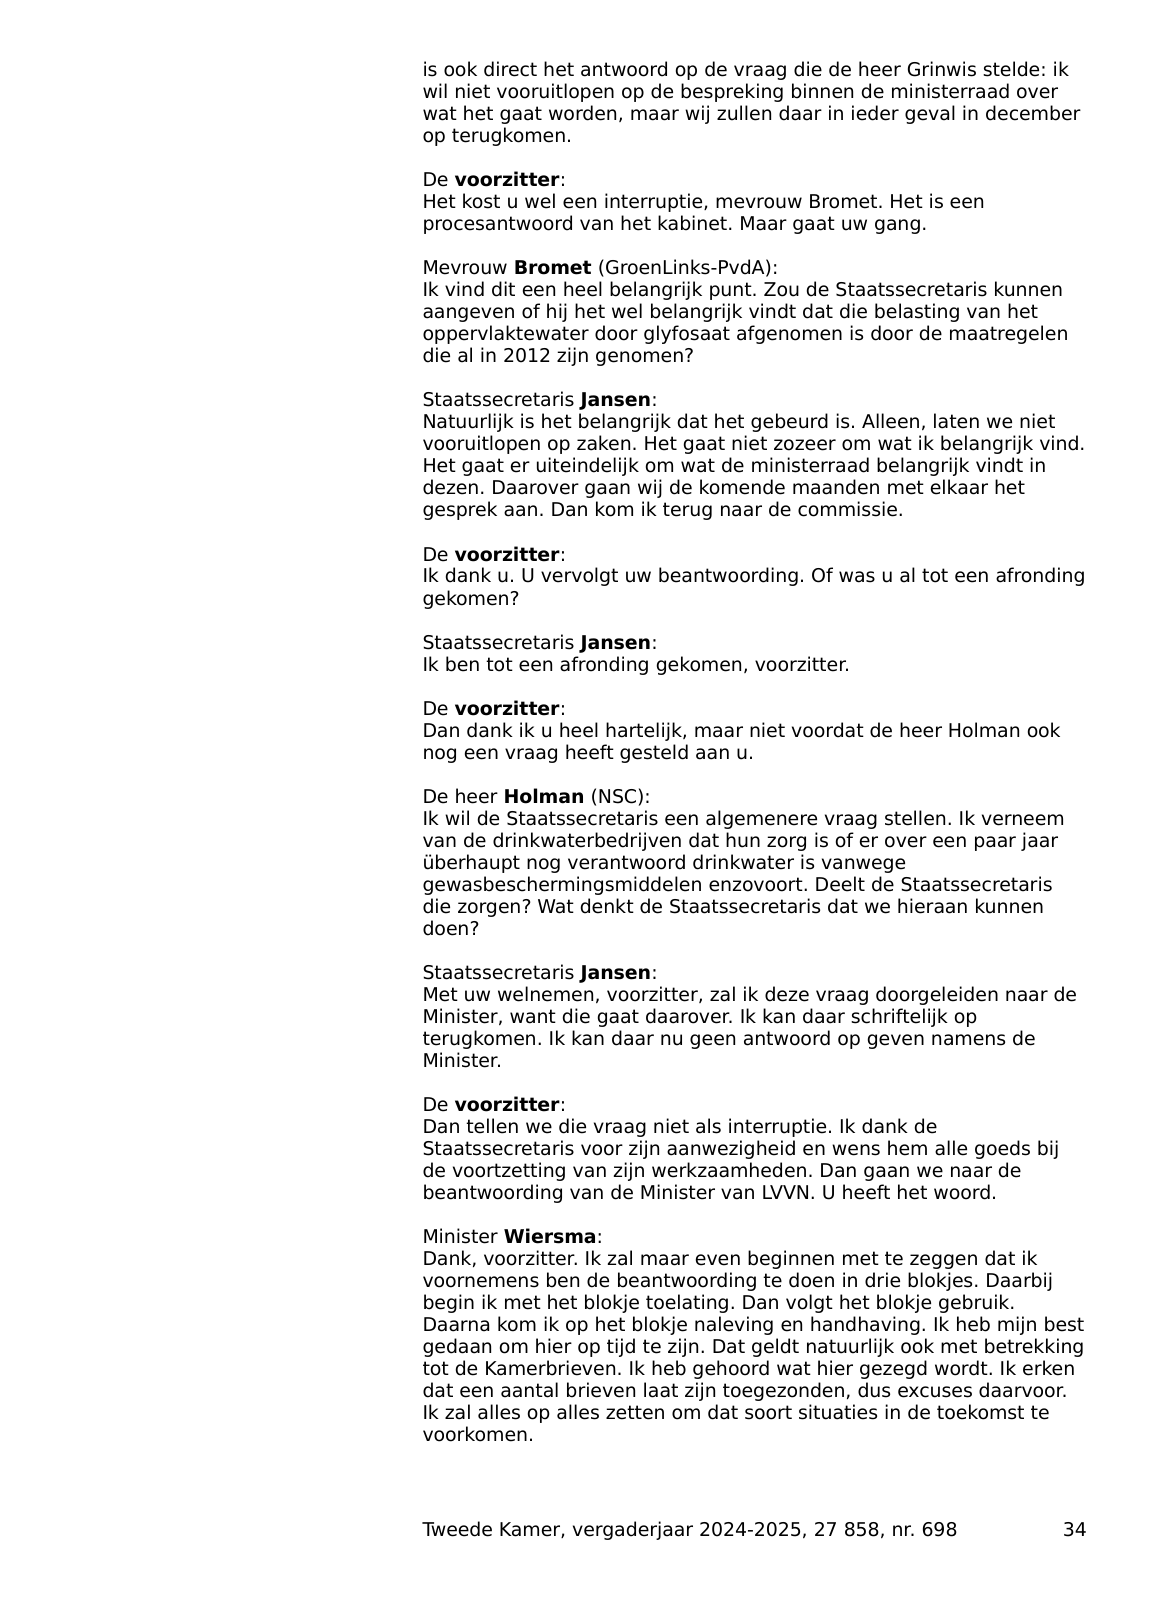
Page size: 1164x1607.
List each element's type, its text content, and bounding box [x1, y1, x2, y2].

text De voorzitter: [422, 1094, 1087, 1116]
text Ik dank u. U vervolgt uw beantwoording. Of was u al tot een afronding gekomen? [422, 565, 1087, 609]
text De heer Holman (NSC): [422, 786, 1087, 808]
text Met uw welnemen, voorzitter, zal ik deze vraag doorgeleiden naar de Minister, want die gaat daarover. Ik kan daar schriftelijk op terugkomen. Ik kan daar nu geen antwoord op geven namens de Minister. [422, 984, 1087, 1072]
text Dan tellen we die vraag niet als interruptie. Ik dank de Staatssecretaris voor zijn aanwezigheid en wens hem alle goeds bij de voortzetting van zijn werkzaamheden. Dan gaan we naar de beantwoording van de Minister van LVVN. U heeft het woord. [422, 1116, 1087, 1204]
text De voorzitter: [422, 698, 1087, 720]
text Staatssecretaris Jansen: [422, 389, 1087, 411]
text Dank, voorzitter. Ik zal maar even beginnen met te zeggen dat ik voornemens ben de beantwoording te doen in drie blokjes. Daarbij begin ik met het blokje toelating. Dan volgt het blokje gebruik. Daarna kom ik op het blokje naleving en handhaving. Ik heb mijn best gedaan om hier op tijd te zijn. Dat geldt natuurlijk ook met betrekking tot de Kamerbrieven. Ik heb gehoord wat hier gezegd wordt. Ik erken dat een aantal brieven laat zijn toegezonden, dus excuses daarvoor. Ik zal alles op alles zetten om dat soort situaties in de toekomst te voorkomen. [422, 1248, 1087, 1446]
text Ik vind dit een heel belangrijk punt. Zou de Staatssecretaris kunnen aangeven of hij het wel belangrijk vindt dat die belasting van het oppervlaktewater door glyfosaat afgenomen is door de maatregelen die al in 2012 zijn genomen? [422, 279, 1087, 367]
text Dan dank ik u heel hartelijk, maar niet voordat de heer Holman ook nog een vraag heeft gesteld aan u. [422, 720, 1087, 764]
text Minister Wiersma: [422, 1226, 1087, 1248]
text Staatssecretaris Jansen: [422, 962, 1087, 984]
text Ik wil de Staatssecretaris een algemenere vraag stellen. Ik verneem van de drinkwaterbedrijven dat hun zorg is of er over een paar jaar überhaupt nog verantwoord drinkwater is vanwege gewasbeschermingsmiddelen enzovoort. Deelt de Staatssecretaris die zorgen? Wat denkt de Staatssecretaris dat we hieraan kunnen doen? [422, 808, 1087, 940]
text Het kost u wel een interruptie, mevrouw Bromet. Het is een procesantwoord van het kabinet. Maar gaat uw gang. [422, 191, 1087, 235]
text Natuurlijk is het belangrijk dat het gebeurd is. Alleen, laten we niet vooruitlopen op zaken. Het gaat niet zozeer om wat ik belangrijk vind. Het gaat er uiteindelijk om wat de ministerraad belangrijk vindt in dezen. Daarover gaan wij de komende maanden met elkaar het gesprek aan. Dan kom ik terug naar de commissie. [422, 411, 1087, 521]
text De voorzitter: [422, 169, 1087, 191]
text Staatssecretaris Jansen: [422, 632, 1087, 653]
text Ik ben tot een afronding gekomen, voorzitter. [422, 653, 1087, 676]
text De voorzitter: [422, 543, 1087, 565]
text Mevrouw Bromet (GroenLinks-PvdA): [422, 257, 1087, 279]
text is ook direct het antwoord op de vraag die de heer Grinwis stelde: ik wil niet vooruitlopen op de bespreking binnen de ministerraad over wat het gaat worden, maar wij zullen daar in ieder geval in december op terugkomen. [422, 59, 1087, 147]
